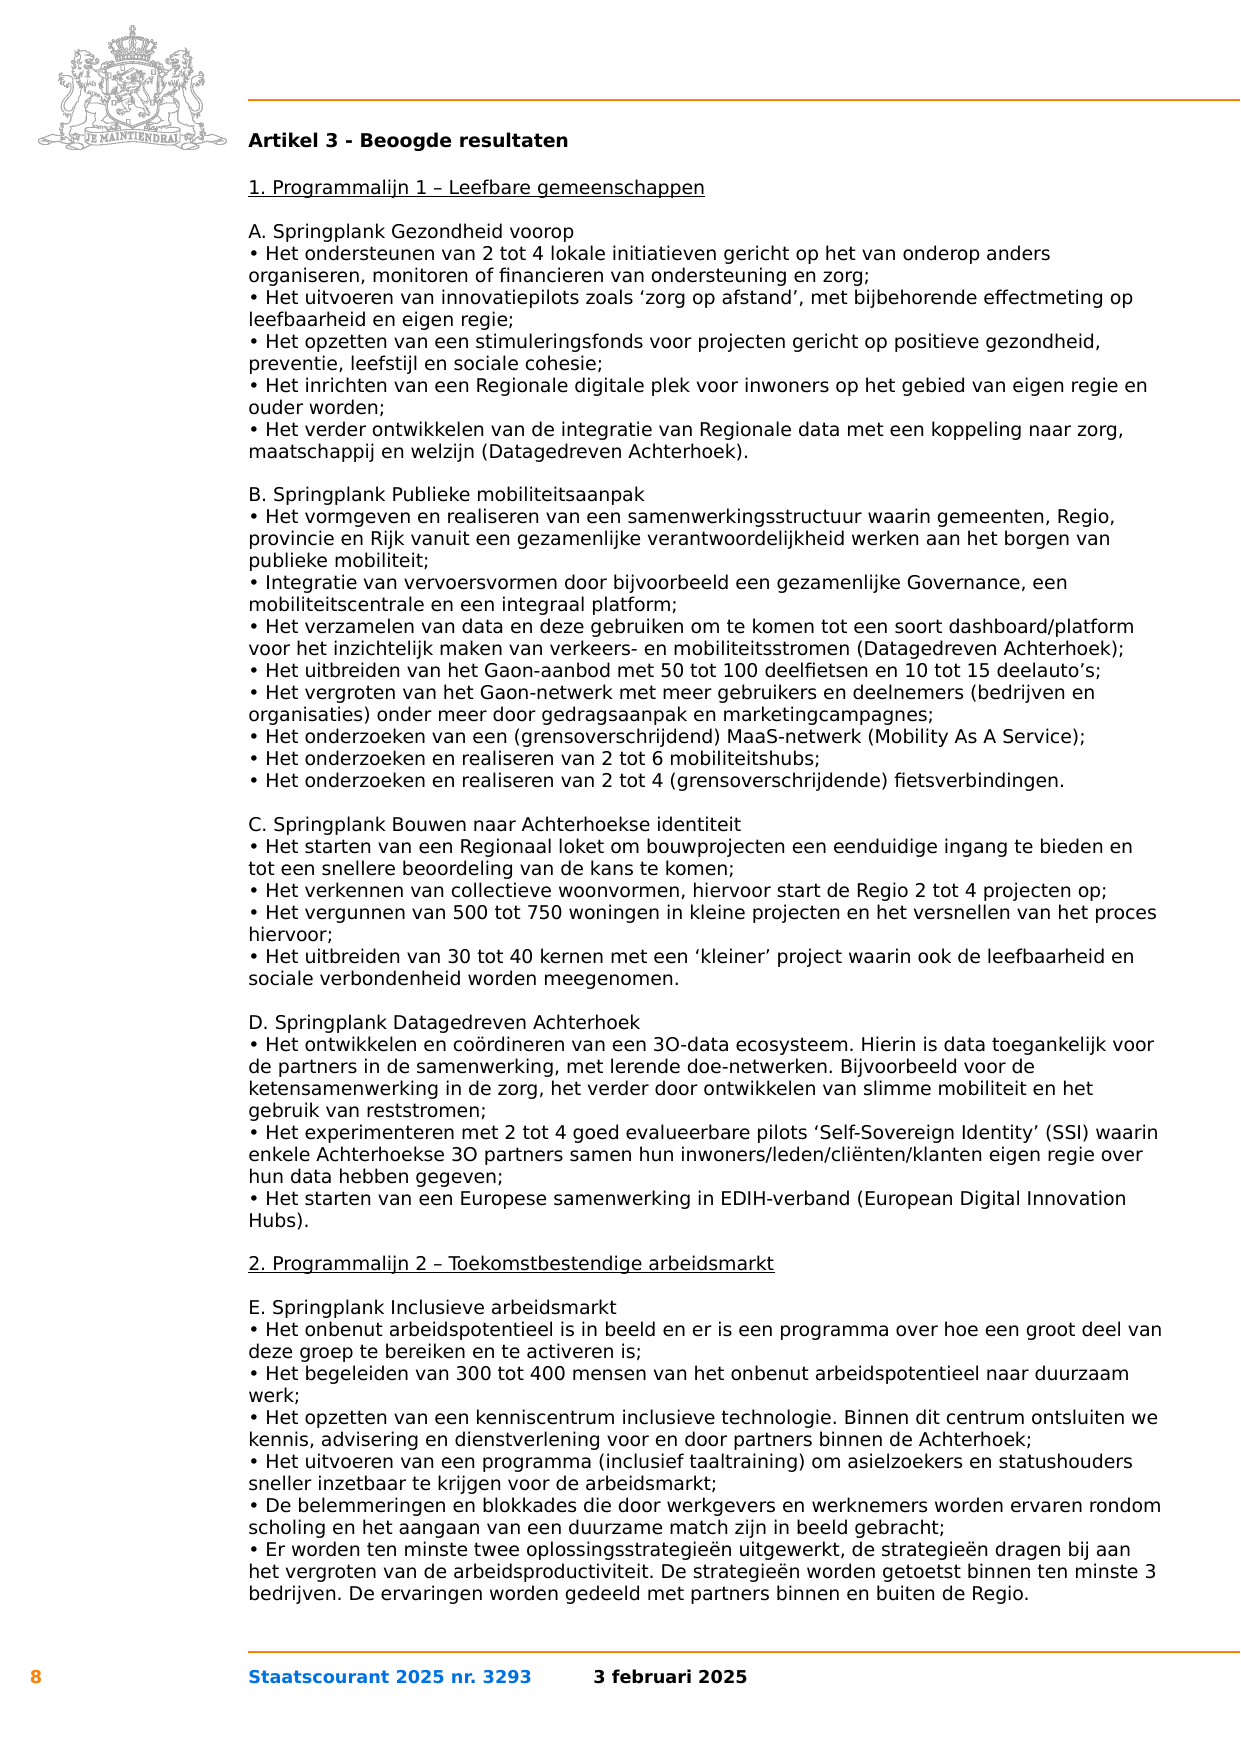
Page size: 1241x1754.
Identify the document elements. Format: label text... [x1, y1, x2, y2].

subtitle B. Springplank Publieke mobiliteitsaanpak [248, 484, 1163, 506]
text • Het starten van een Regionaal loket om bouwprojecten een eenduidige ingang te bieden en tot een snellere beoordeling van de kans te komen; [248, 836, 1163, 880]
subtitle C. Springplank Bouwen naar Achterhoekse identiteit [248, 814, 1163, 836]
text • Het verder ontwikkelen van de integratie van Regionale data met een koppeling naar zorg, maatschappij en welzijn (Datagedreven Achterhoek). [248, 418, 1163, 462]
text • Het inrichten van een Regionale digitale plek voor inwoners op het gebied van eigen regie en ouder worden; [248, 374, 1163, 418]
subtitle E. Springplank Inclusieve arbeidsmarkt [248, 1297, 1163, 1319]
text • Het onderzoeken en realiseren van 2 tot 4 (grensoverschrijdende) fietsverbindingen. [248, 770, 1163, 792]
subtitle 2. Programmalijn 2 – Toekomstbestendige arbeidsmarkt [248, 1253, 1163, 1275]
text • Het onbenut arbeidspotentieel is in beeld en er is een programma over hoe een groot deel van deze groep te bereiken en te activeren is; [248, 1319, 1163, 1363]
text • Het opzetten van een kenniscentrum inclusieve technologie. Binnen dit centrum ontsluiten we kennis, advisering en dienstverlening voor en door partners binnen de Achterhoek; [248, 1407, 1163, 1451]
subtitle 1. Programmalijn 1 – Leefbare gemeenschappen [248, 177, 1163, 199]
text • Het experimenteren met 2 tot 4 goed evalueerbare pilots ‘Self-Sovereign Identity’ (SSI) waarin enkele Achterhoekse 3O partners samen hun inwoners/leden/cliënten/klanten eigen regie over hun data hebben gegeven; [248, 1122, 1163, 1187]
text • Het uitvoeren van innovatiepilots zoals ‘zorg op afstand’, met bijbehorende effectmeting op leefbaarheid en eigen regie; [248, 287, 1163, 331]
text • Het verzamelen van data en deze gebruiken om te komen tot een soort dashboard/platform voor het inzichtelijk maken van verkeers- en mobiliteitsstromen (Datagedreven Achterhoek); [248, 616, 1163, 660]
text • Het onderzoeken van een (grensoverschrijdend) MaaS-netwerk (Mobility As A Service); [248, 726, 1163, 748]
text • Integratie van vervoersvormen door bijvoorbeeld een gezamenlijke Governance, een mobiliteitscentrale en een integraal platform; [248, 572, 1163, 616]
text • Het uitbreiden van 30 tot 40 kernen met een ‘kleiner’ project waarin ook de leefbaarheid en sociale verbondenheid worden meegenomen. [248, 946, 1163, 990]
text • Het vergunnen van 500 tot 750 woningen in kleine projecten en het versnellen van het proces hiervoor; [248, 902, 1163, 946]
subtitle D. Springplank Datagedreven Achterhoek [248, 1012, 1163, 1034]
text • Het begeleiden van 300 tot 400 mensen van het onbenut arbeidspotentieel naar duurzaam werk; [248, 1363, 1163, 1407]
text • Het opzetten van een stimuleringsfonds voor projecten gericht op positieve gezondheid, preventie, leefstijl en sociale cohesie; [248, 331, 1163, 374]
text • Het vergroten van het Gaon-netwerk met meer gebruikers en deelnemers (bedrijven en organisaties) onder meer door gedragsaanpak en marketingcampagnes; [248, 682, 1163, 726]
text • Het uitbreiden van het Gaon-aanbod met 50 tot 100 deelfietsen en 10 tot 15 deelauto’s; [248, 660, 1163, 682]
text • Het onderzoeken en realiseren van 2 tot 6 mobiliteitshubs; [248, 748, 1163, 770]
text • Het verkennen van collectieve woonvormen, hiervoor start de Regio 2 tot 4 projecten op; [248, 880, 1163, 902]
subtitle A. Springplank Gezondheid voorop [248, 221, 1163, 243]
text • Het vormgeven en realiseren van een samenwerkingsstructuur waarin gemeenten, Regio, provincie en Rijk vanuit een gezamenlijke verantwoordelijkheid werken aan het borgen van publieke mobiliteit; [248, 506, 1163, 572]
text • Het uitvoeren van een programma (inclusief taaltraining) om asielzoekers en statushouders sneller inzetbaar te krijgen voor de arbeidsmarkt; [248, 1451, 1163, 1495]
text • Het ontwikkelen en coördineren van een 3O-data ecosysteem. Hierin is data toegankelijk voor de partners in de samenwerking, met lerende doe-netwerken. Bijvoorbeeld voor de ketensamenwerking in de zorg, het verder door ontwikkelen van slimme mobiliteit en het gebruik van reststromen; [248, 1034, 1163, 1122]
subtitle Artikel 3 - Beoogde resultaten [248, 130, 1163, 152]
text • Het starten van een Europese samenwerking in EDIH-verband (European Digital Innovation Hubs). [248, 1187, 1163, 1231]
picture [38, 25, 227, 150]
text • De belemmeringen en blokkades die door werkgevers en werknemers worden ervaren rondom scholing en het aangaan van een duurzame match zijn in beeld gebracht; [248, 1495, 1163, 1539]
text • Het ondersteunen van 2 tot 4 lokale initiatieven gericht op het van onderop anders organiseren, monitoren of financieren van ondersteuning en zorg; [248, 243, 1163, 287]
text • Er worden ten minste twee oplossingsstrategieën uitgewerkt, de strategieën dragen bij aan het vergroten van de arbeidsproductiviteit. De strategieën worden getoetst binnen ten minste 3 bedrijven. De ervaringen worden gedeeld met partners binnen en buiten de Regio. [248, 1539, 1163, 1605]
